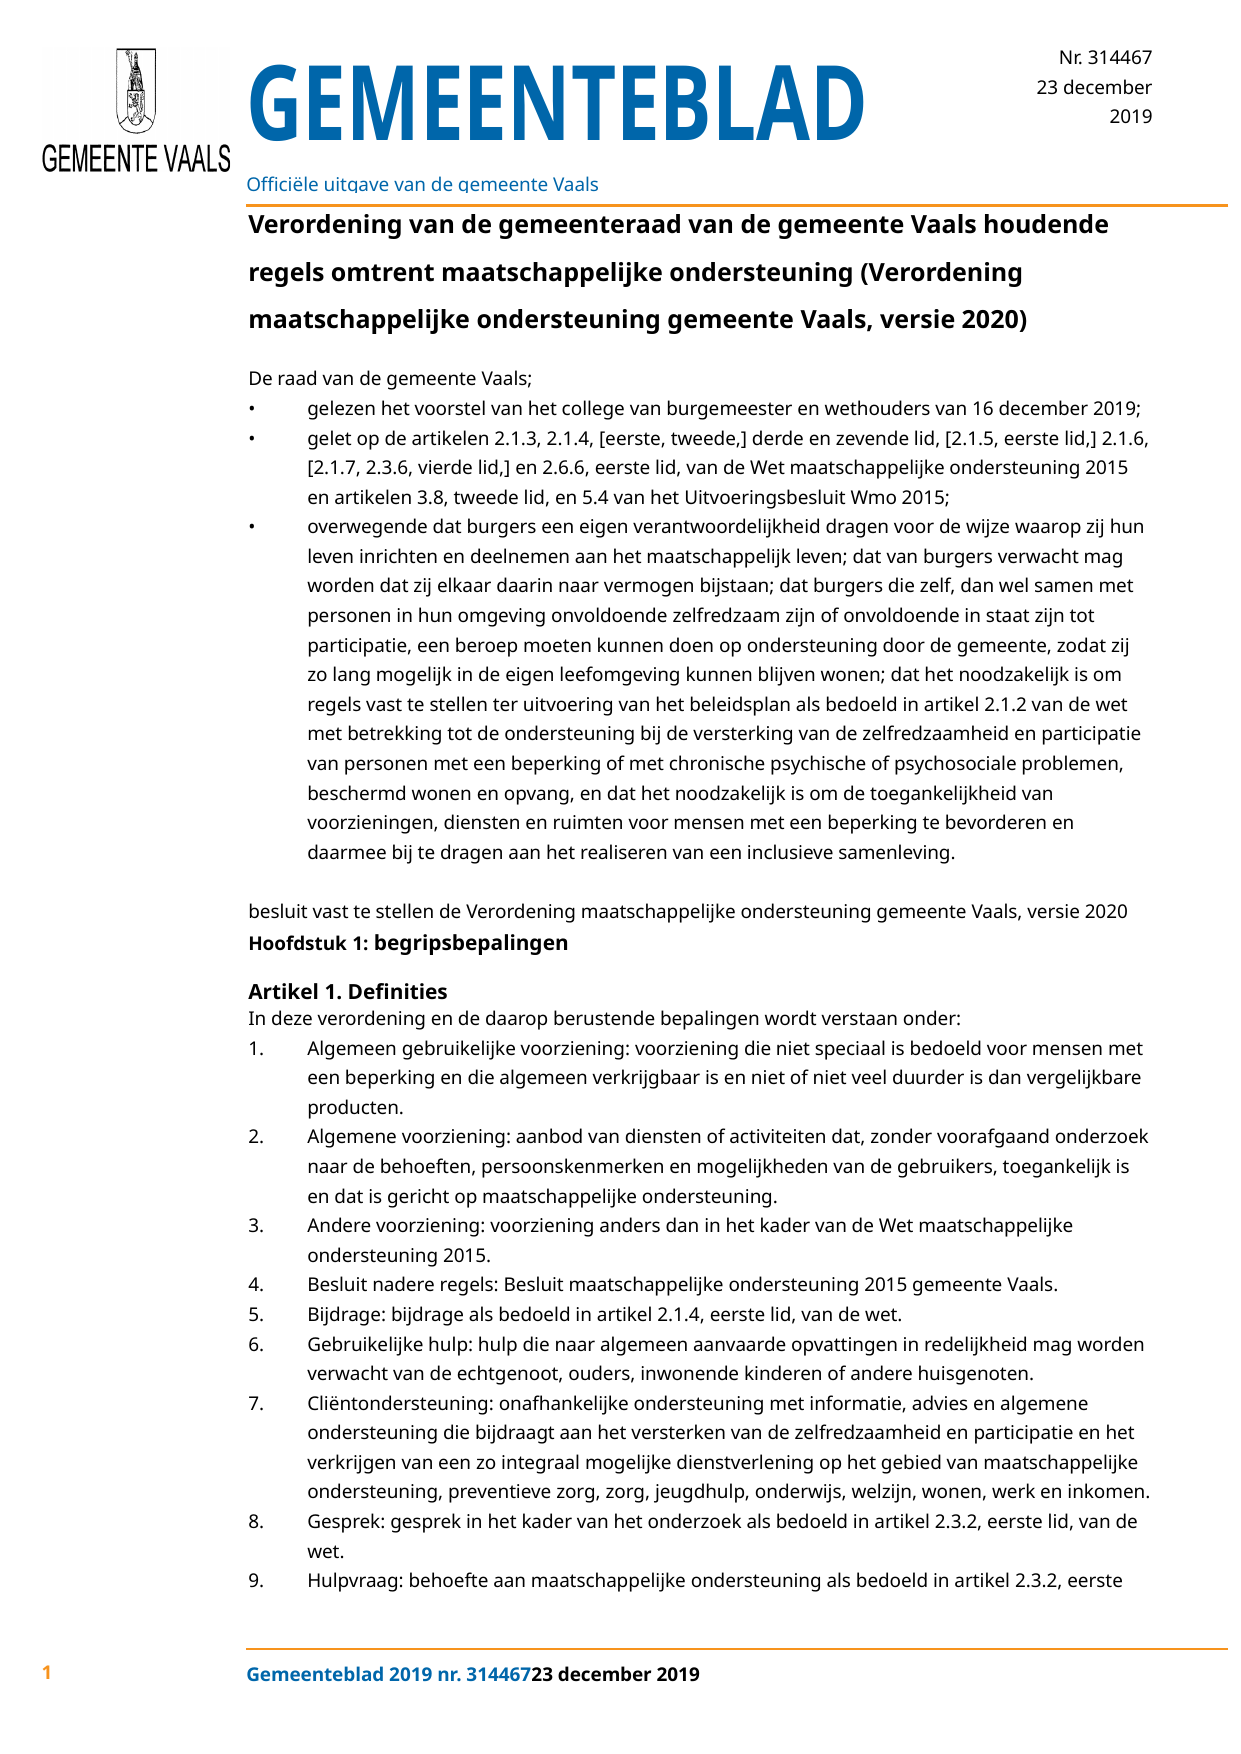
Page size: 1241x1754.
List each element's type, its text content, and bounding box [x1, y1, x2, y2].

list gelet op de artikelen 2.1.3, 2.1.4, [eerste, tweede,] derde en zevende lid, [2.1.5, eerste lid,] 2.1.6, [2.1.7, 2.3.6, vierde lid,] en 2.6.6, eerste lid, van de Wet maatschappelijke ondersteuning 2015 en artikelen 3.8, tweede lid, en 5.4 van het Uitvoeringsbesluit Wmo 2015; [248, 425, 1152, 509]
list gelezen het voorstel van het college van burgemeester en wethouders van 16 december 2019; [248, 395, 1152, 421]
text In deze verordening en de daarop berustende bepalingen wordt verstaan onder: [248, 1005, 1152, 1031]
list Hulpvraag: behoefte aan maatschappelijke ondersteuning als bedoeld in artikel 2.3.2, eerste [248, 1567, 1152, 1593]
text De raad van de gemeente Vaals; [248, 366, 1152, 391]
list Andere voorziening: voorziening anders dan in het kader van de Wet maatschappelijke ondersteuning 2015. [248, 1212, 1152, 1268]
text besluit vast te stellen de Verordening maatschappelijke ondersteuning gemeente Vaals, versie 2020 [248, 898, 1152, 924]
list Besluit nadere regels: Besluit maatschappelijke ondersteuning 2015 gemeente Vaals. [248, 1272, 1152, 1297]
list Bijdrage: bijdrage als bedoeld in artikel 2.1.4, eerste lid, van de wet. [248, 1301, 1152, 1327]
list overwegende dat burgers een eigen verantwoordelijkheid dragen voor de wijze waarop zij hun leven inrichten en deelnemen aan het maatschappelijk leven; dat van burgers verwacht mag worden dat zij elkaar daarin naar vermogen bijstaan; dat burgers die zelf, dan wel samen met personen in hun omgeving onvoldoende zelfredzaam zijn of onvoldoende in staat zijn tot participatie, een beroep moeten kunnen doen op ondersteuning door de gemeente, zodat zij zo lang mogelijk in de eigen leefomgeving kunnen blijven wonen; dat het noodzakelijk is om regels vast te stellen ter uitvoering van het beleidsplan als bedoeld in artikel 2.1.2 van de wet met betrekking tot de ondersteuning bij de versterking van de zelfredzaamheid en participatie van personen met een beperking of met chronische psychische of psychosociale problemen, beschermd wonen en opvang, en dat het noodzakelijk is om de toegankelijkheid van voorzieningen, diensten en ruimten voor mensen met een beperking te bevorderen en daarmee bij te dragen aan het realiseren van een inclusieve samenleving. [248, 513, 1152, 864]
list Algemene voorziening: aanbod van diensten of activiteiten dat, zonder voorafgaand onderzoek naar de behoeften, persoonskenmerken en mogelijkheden van de gebruikers, toegankelijk is en dat is gericht op maatschappelijke ondersteuning. [248, 1124, 1152, 1208]
picture [41, 47, 231, 172]
list Gesprek: gesprek in het kader van het onderzoek als bedoeld in artikel 2.3.2, eerste lid, van de wet. [248, 1508, 1152, 1563]
list Algemeen gebruikelijke voorziening: voorziening die niet speciaal is bedoeld voor mensen met een beperking en die algemeen verkrijgbaar is en niet of niet veel duurder is dan vergelijkbare producten. [248, 1035, 1152, 1120]
list Gebruikelijke hulp: hulp die naar algemeen aanvaarde opvattingen in redelijkheid mag worden verwacht van de echtgenoot, ouders, inwonende kinderen of andere huisgenoten. [248, 1331, 1152, 1386]
text Verordening van de gemeenteraad van de gemeente Vaals houdende regels omtrent maatschappelijke ondersteuning (Verordening maatschappelijke ondersteuning gemeente Vaals, versie 2020) [248, 207, 1152, 336]
text Artikel 1. Definities [248, 977, 1152, 1005]
list Cliëntondersteuning: onafhankelijke ondersteuning met informatie, advies en algemene ondersteuning die bijdraagt aan het versterken van de zelfredzaamheid en participatie en het verkrijgen van een zo integraal mogelijke dienstverlening op het gebied van maatschappelijke ondersteuning, preventieve zorg, zorg, jeugdhulp, onderwijs, welzijn, wonen, werk en inkomen. [248, 1390, 1152, 1504]
text Hoofdstuk 1: begripsbepalingen [248, 928, 1152, 956]
